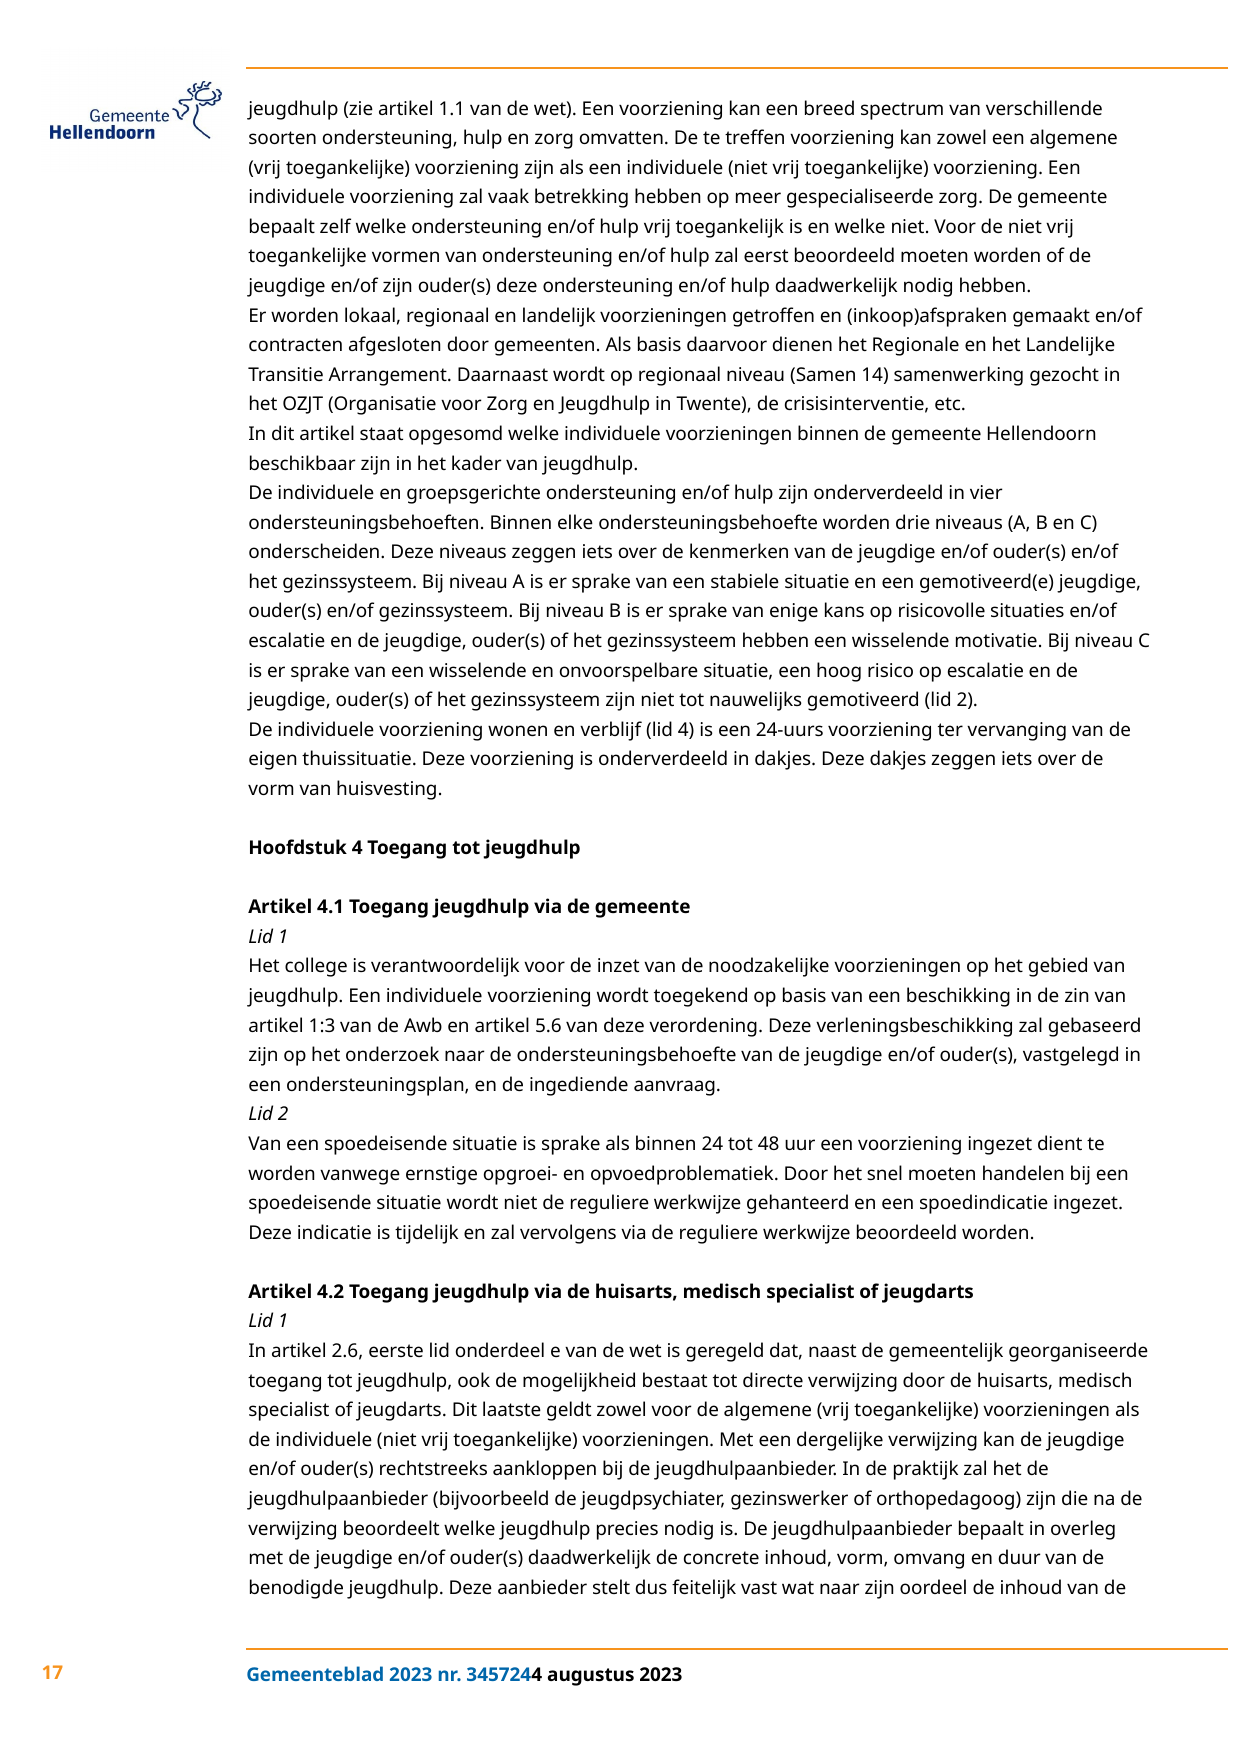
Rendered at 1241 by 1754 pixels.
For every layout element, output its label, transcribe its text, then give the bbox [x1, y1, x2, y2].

picture [41, 47, 231, 172]
text Er worden lokaal, regionaal en landelijk voorzieningen getroffen en (inkoop)afspraken gemaakt en/of contracten afgesloten door gemeenten. Als basis daarvoor dienen het Regionale en het Landelijke Transitie Arrangement. Daarnaast wordt op regionaal niveau (Samen 14) samenwerking gezocht in het OZJT (Organisatie voor Zorg en Jeugdhulp in Twente), de crisisinterventie, etc. [248, 302, 1152, 416]
text Lid 1 [248, 923, 1152, 949]
text jeugdhulp (zie artikel 1.1 van de wet). Een voorziening kan een breed spectrum van verschillende soorten ondersteuning, hulp en zorg omvatten. De te treffen voorziening kan zowel een algemene (vrij toegankelijke) voorziening zijn als een individuele (niet vrij toegankelijke) voorziening. Een individuele voorziening zal vaak betrekking hebben op meer gespecialiseerde zorg. De gemeente bepaalt zelf welke ondersteuning en/of hulp vrij toegankelijk is en welke niet. Voor de niet vrij toegankelijke vormen van ondersteuning en/of hulp zal eerst beoordeeld moeten worden of de jeugdige en/of zijn ouder(s) deze ondersteuning en/of hulp daadwerkelijk nodig hebben. [248, 95, 1152, 298]
text In artikel 2.6, eerste lid onderdeel e van de wet is geregeld dat, naast de gemeentelijk georganiseerde toegang tot jeugdhulp, ook de mogelijkheid bestaat tot directe verwijzing door de huisarts, medisch specialist of jeugdarts. Dit laatste geldt zowel voor de algemene (vrij toegankelijke) voorzieningen als de individuele (niet vrij toegankelijke) voorzieningen. Met een dergelijke verwijzing kan de jeugdige en/of ouder(s) rechtstreeks aankloppen bij de jeugdhulpaanbieder. In de praktijk zal het de jeugdhulpaanbieder (bijvoorbeeld de jeugdpsychiater, gezinswerker of orthopedagoog) zijn die na de verwijzing beoordeelt welke jeugdhulp precies nodig is. De jeugdhulpaanbieder bepaalt in overleg met de jeugdige en/of ouder(s) daadwerkelijk de concrete inhoud, vorm, omvang en duur van de benodigde jeugdhulp. Deze aanbieder stelt dus feitelijk vast wat naar zijn oordeel de inhoud van de [248, 1337, 1152, 1600]
text Hoofdstuk 4 Toegang tot jeugdhulp [248, 834, 1152, 860]
text Artikel 4.2 Toegang jeugdhulp via de huisarts, medisch specialist of jeugdarts [248, 1278, 1152, 1304]
text De individuele en groepsgerichte ondersteuning en/of hulp zijn onderverdeeld in vier ondersteuningsbehoeften. Binnen elke ondersteuningsbehoefte worden drie niveaus (A, B en C) onderscheiden. Deze niveaus zeggen iets over de kenmerken van de jeugdige en/of ouder(s) en/of het gezinssysteem. Bij niveau A is er sprake van een stabiele situatie en een gemotiveerd(e) jeugdige, ouder(s) en/of gezinssysteem. Bij niveau B is er sprake van enige kans op risicovolle situaties en/of escalatie en de jeugdige, ouder(s) of het gezinssysteem hebben een wisselende motivatie. Bij niveau C is er sprake van een wisselende en onvoorspelbare situatie, een hoog risico op escalatie en de jeugdige, ouder(s) of het gezinssysteem zijn niet tot nauwelijks gemotiveerd (lid 2). [248, 479, 1152, 712]
text Lid 1 [248, 1308, 1152, 1333]
text Het college is verantwoordelijk voor de inzet van de noodzakelijke voorzieningen op het gebied van jeugdhulp. Een individuele voorziening wordt toegekend op basis van een beschikking in de zin van artikel 1:3 van de Awb en artikel 5.6 van deze verordening. Deze verleningsbeschikking zal gebaseerd zijn op het onderzoek naar de ondersteuningsbehoefte van de jeugdige en/of ouder(s), vastgelegd in een ondersteuningsplan, en de ingediende aanvraag. [248, 953, 1152, 1097]
text De individuele voorziening wonen en verblijf (lid 4) is een 24-uurs voorziening ter vervanging van de eigen thuissituatie. Deze voorziening is onderverdeeld in dakjes. Deze dakjes zeggen iets over de vorm van huisvesting. [248, 716, 1152, 801]
text Lid 2 [248, 1101, 1152, 1126]
text Van een spoedeisende situatie is sprake als binnen 24 tot 48 uur een voorziening ingezet dient te worden vanwege ernstige opgroei- en opvoedproblematiek. Door het snel moeten handelen bij een spoedeisende situatie wordt niet de reguliere werkwijze gehanteerd en een spoedindicatie ingezet. Deze indicatie is tijdelijk en zal vervolgens via de reguliere werkwijze beoordeeld worden. [248, 1130, 1152, 1245]
text Artikel 4.1 Toegang jeugdhulp via de gemeente [248, 893, 1152, 919]
text In dit artikel staat opgesomd welke individuele voorzieningen binnen de gemeente Hellendoorn beschikbaar zijn in het kader van jeugdhulp. [248, 420, 1152, 476]
